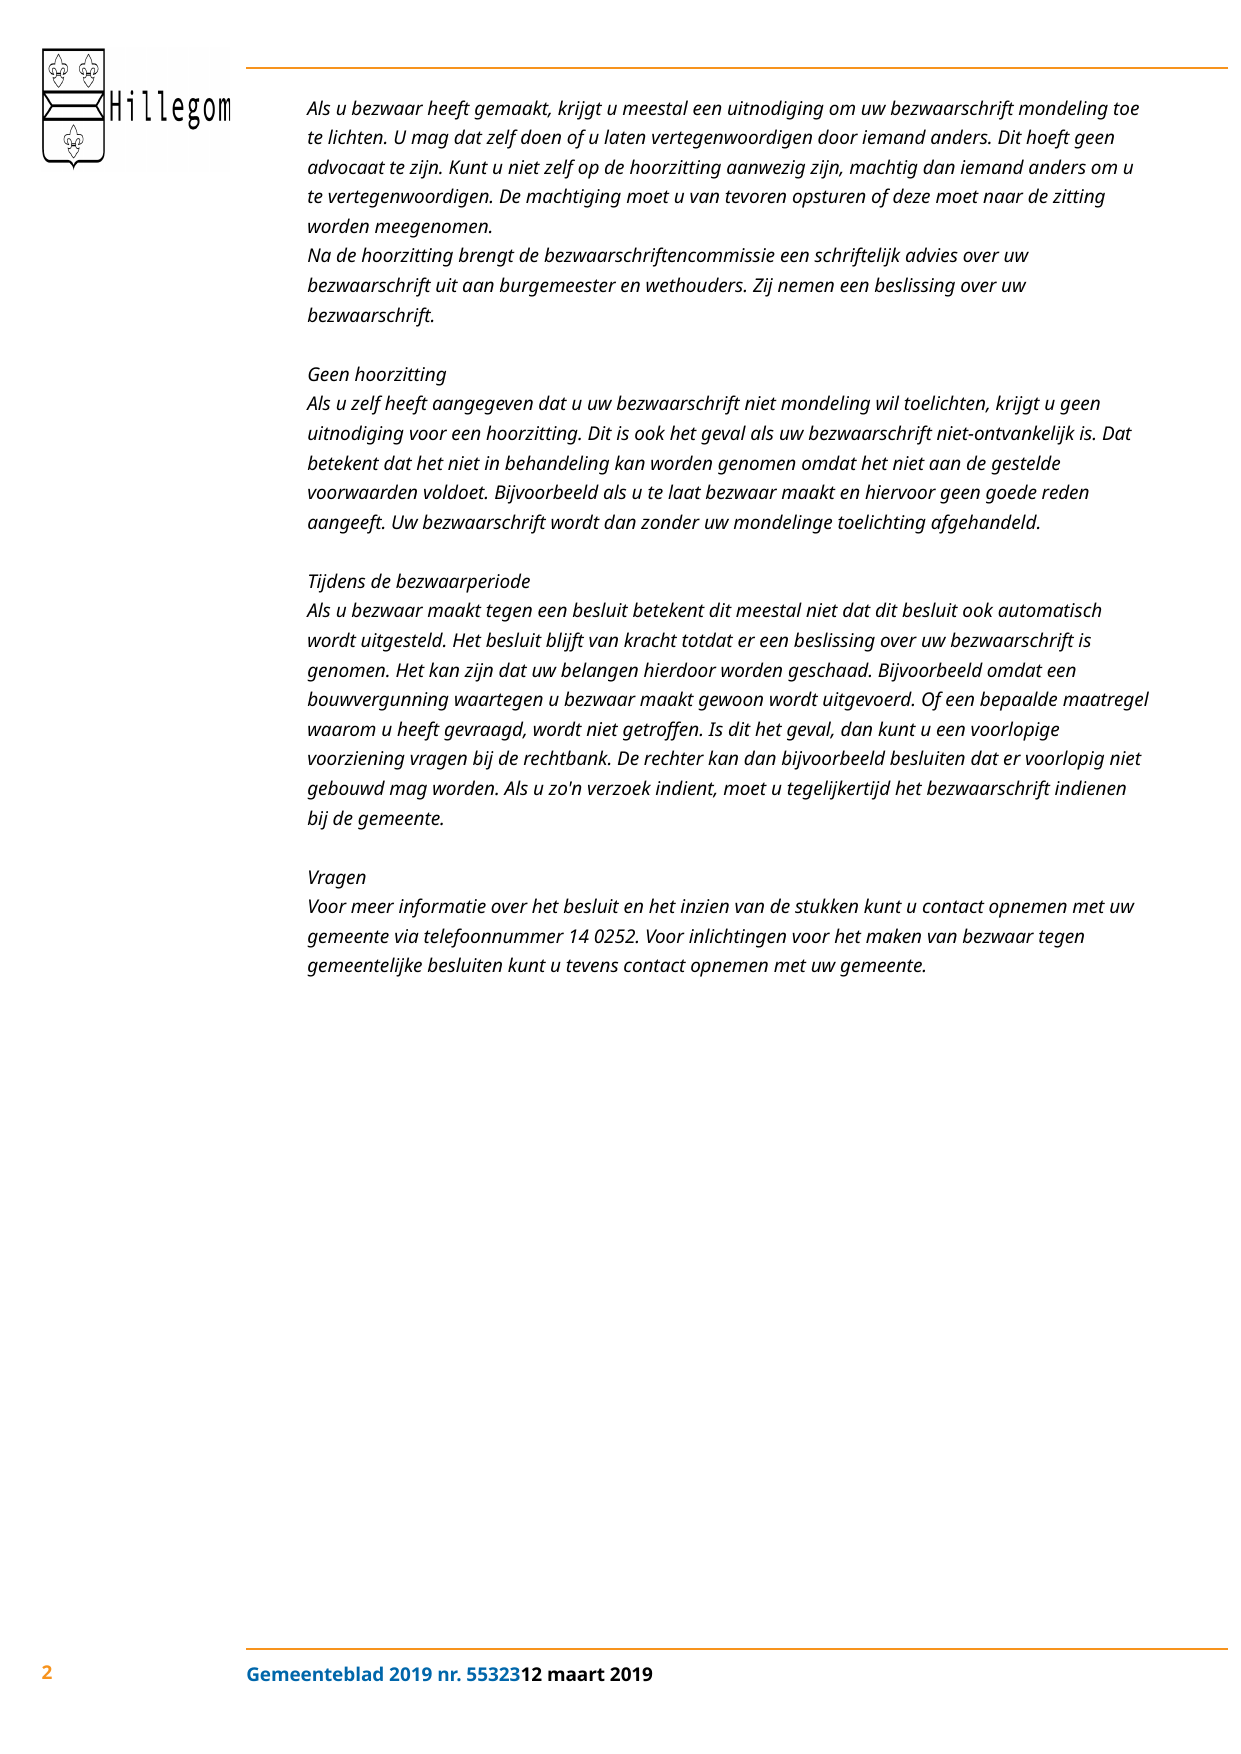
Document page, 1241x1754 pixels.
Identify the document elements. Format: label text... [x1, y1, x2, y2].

list Voor meer informatie over het besluit en het inzien van de stukken kunt u contact opnemen met uw gemeente via telefoonnummer 14 0252. Voor inlichtingen voor het maken van bezwaar tegen gemeentelijke besluiten kunt u tevens contact opnemen met uw gemeente. [248, 893, 1152, 978]
list Tijdens de bezwaarperiode [248, 568, 1152, 594]
picture [41, 47, 231, 172]
list Na de hoorzitting brengt de bezwaarschriftencommissie een schriftelijk advies over uw bezwaarschrift uit aan burgemeester en wethouders. Zij nemen een beslissing over uw bezwaarschrift. [248, 243, 1152, 328]
list Vragen [248, 864, 1152, 890]
list Als u bezwaar maakt tegen een besluit betekent dit meestal niet dat dit besluit ook automatisch wordt uitgesteld. Het besluit blijft van kracht totdat er een beslissing over uw bezwaarschrift is genomen. Het kan zijn dat uw belangen hierdoor worden geschaad. Bijvoorbeeld omdat een bouwvergunning waartegen u bezwaar maakt gewoon wordt uitgevoerd. Of een bepaalde maatregel waarom u heeft gevraagd, wordt niet getroffen. Is dit het geval, dan kunt u een voorlopige voorziening vragen bij de rechtbank. De rechter kan dan bijvoorbeeld besluiten dat er voorlopig niet gebouwd mag worden. Als u zo'n verzoek indient, moet u tegelijkertijd het bezwaarschrift indienen bij de gemeente. [248, 598, 1152, 831]
list Als u bezwaar heeft gemaakt, krijgt u meestal een uitnodiging om uw bezwaarschrift mondeling toe te lichten. U mag dat zelf doen of u laten vertegenwoordigen door iemand anders. Dit hoeft geen advocaat te zijn. Kunt u niet zelf op de hoorzitting aanwezig zijn, machtig dan iemand anders om u te vertegenwoordigen. De machtiging moet u van tevoren opsturen of deze moet naar de zitting worden meegenomen. [248, 95, 1152, 239]
list Als u zelf heeft aangegeven dat u uw bezwaarschrift niet mondeling wil toelichten, krijgt u geen uitnodiging voor een hoorzitting. Dit is ook het geval als uw bezwaarschrift niet-ontvankelijk is. Dat betekent dat het niet in behandeling kan worden genomen omdat het niet aan de gestelde voorwaarden voldoet. Bijvoorbeeld als u te laat bezwaar maakt en hiervoor geen goede reden aangeeft. Uw bezwaarschrift wordt dan zonder uw mondelinge toelichting afgehandeld. [248, 391, 1152, 535]
list Geen hoorzitting [248, 361, 1152, 387]
